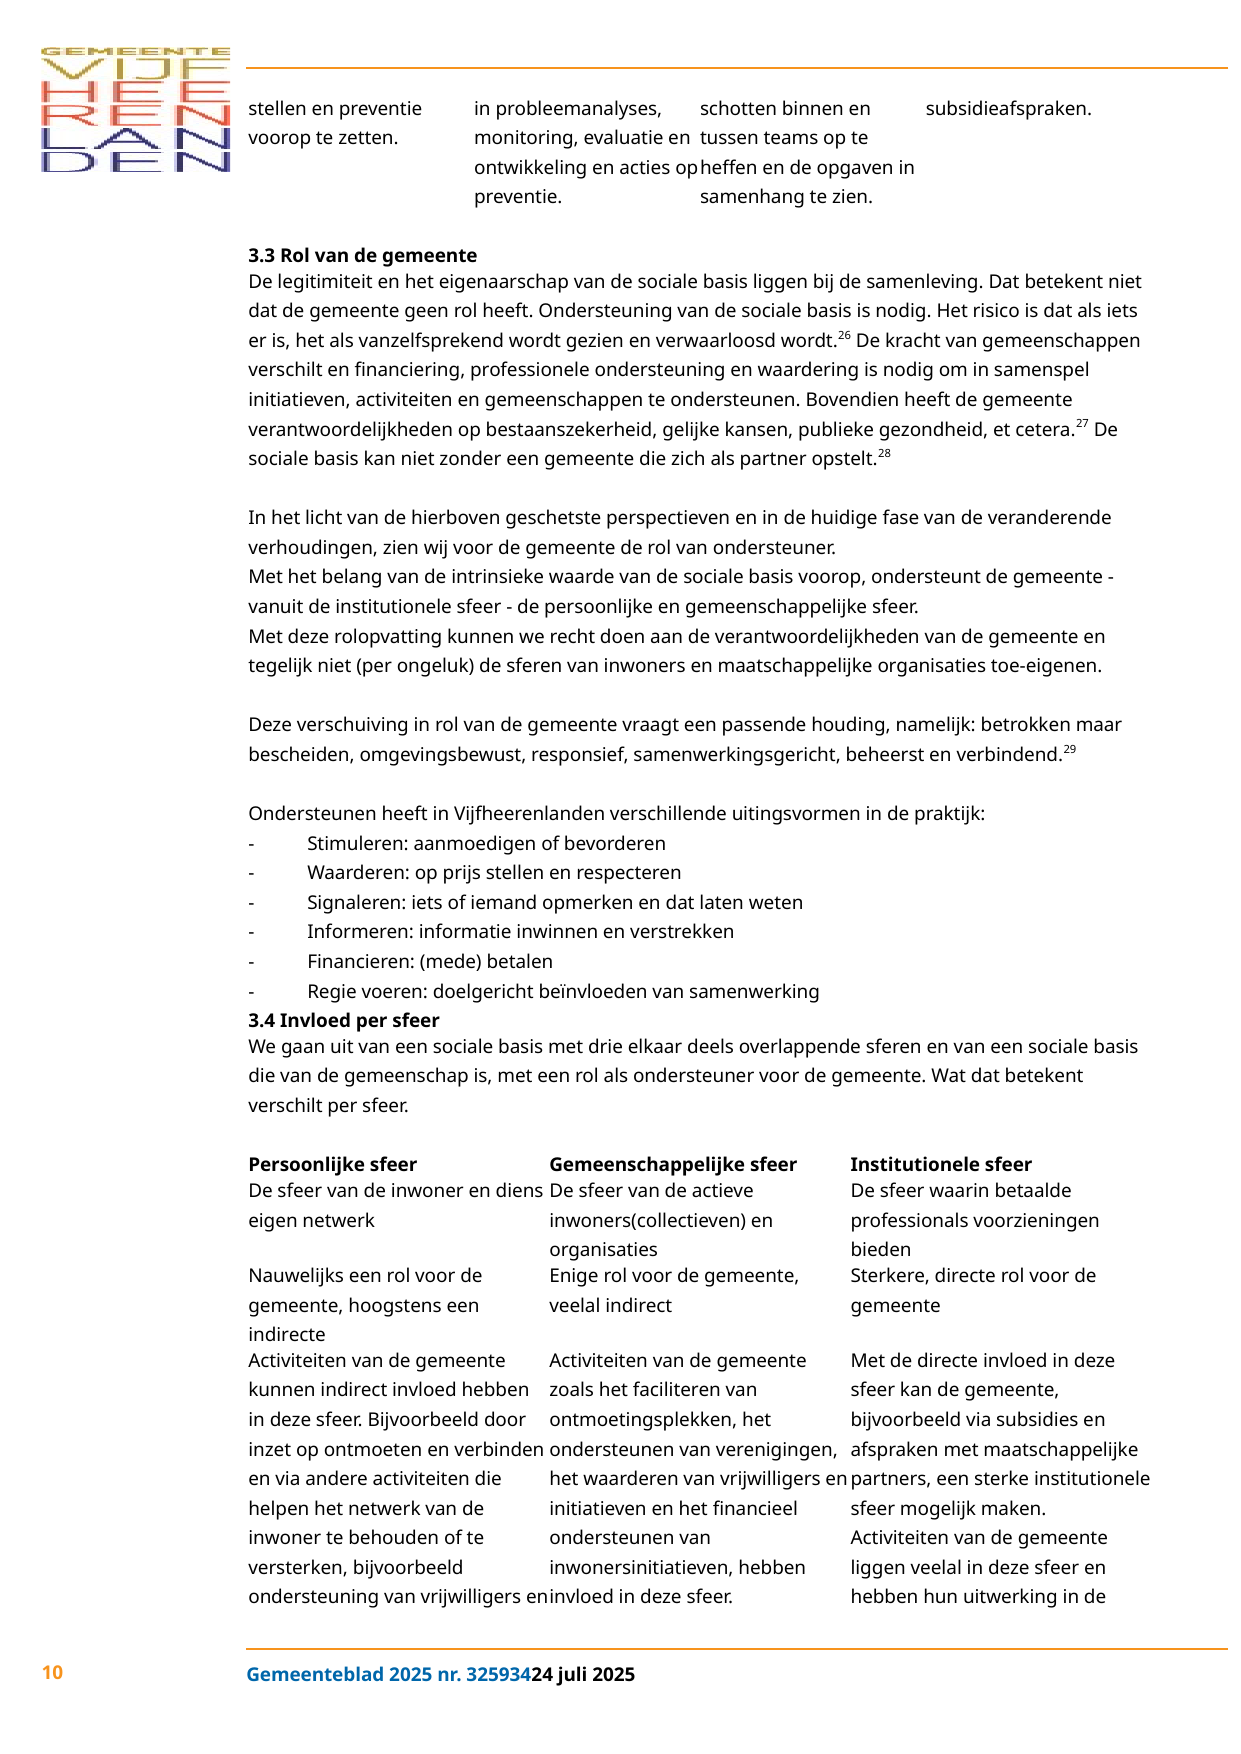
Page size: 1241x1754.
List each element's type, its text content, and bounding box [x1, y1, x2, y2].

text Met het belang van de intrinsieke waarde van de sociale basis voorop, ondersteunt de gemeente - vanuit de institutionele sfeer - de persoonlijke en gemeenschappelijke sfeer. [248, 564, 1152, 619]
table_cell Activiteiten van de gemeente kunnen indirect invloed hebben in deze sfeer. Bijvoorbeeld door inzet op ontmoeten en verbinden en via andere activiteiten die helpen het netwerk van de inwoner te behouden of te versterken, bijvoorbeeld ondersteuning van vrijwilligers en [248, 1347, 549, 1609]
table_cell Met de directe invloed in deze sfeer kan de gemeente, bijvoorbeeld via subsidies en afspraken met maatschappelijke partners, een sterke institutionele sfeer mogelijk maken. Activiteiten van de gemeente liggen veelal in deze sfeer en hebben hun uitwerking in de [850, 1347, 1152, 1609]
table_cell schotten binnen en tussen teams op te heffen en de opgaven in samenhang te zien. [700, 95, 926, 209]
table_header Gemeenschappelijke sfeer [549, 1152, 850, 1177]
table_cell De sfeer van de actieve inwoners(collectieven) en organisaties [549, 1177, 850, 1262]
text Met deze rolopvatting kunnen we recht doen aan de verantwoordelijkheden van de gemeente en tegelijk niet (per ongeluk) de sferen van inwoners en maatschappelijke organisaties toe-eigenen. [248, 623, 1152, 678]
table_cell De sfeer waarin betaalde professionals voorzieningen bieden [850, 1177, 1152, 1262]
list Waarderen: op prijs stellen en respecteren [248, 859, 1152, 885]
table_cell in probleemanalyses, monitoring, evaluatie en ontwikkeling en acties op preventie. [474, 95, 700, 209]
text 3.4 Invloed per sfeer [248, 1007, 1152, 1033]
list Financieren: (mede) betalen [248, 948, 1152, 974]
list Regie voeren: doelgericht beïnvloeden van samenwerking [248, 978, 1152, 1003]
table_cell subsidieafspraken. [926, 95, 1152, 209]
text 3.3 Rol van de gemeente [248, 242, 1152, 268]
table_cell Sterkere, directe rol voor de gemeente [850, 1262, 1152, 1347]
table_cell Activiteiten van de gemeente zoals het faciliteren van ontmoetingsplekken, het ondersteunen van verenigingen, het waarderen van vrijwilligers en initiatieven en het financieel ondersteunen van inwonersinitiatieven, hebben invloed in deze sfeer. [549, 1347, 850, 1609]
table_cell De sfeer van de inwoner en diens eigen netwerk [248, 1177, 549, 1262]
list Stimuleren: aanmoedigen of bevorderen [248, 830, 1152, 856]
table_cell Nauwelijks een rol voor de gemeente, hoogstens een indirecte [248, 1262, 549, 1347]
table_cell Enige rol voor de gemeente, veelal indirect [549, 1262, 850, 1347]
picture [41, 47, 231, 172]
text We gaan uit van een sociale basis met drie elkaar deels overlappende sferen en van een sociale basis die van de gemeenschap is, met een rol als ondersteuner voor de gemeente. Wat dat betekent verschilt per sfeer. [248, 1033, 1152, 1118]
table_cell stellen en preventie voorop te zetten. [248, 95, 474, 209]
table_header Persoonlijke sfeer [248, 1152, 549, 1177]
text In het licht van de hierboven geschetste perspectieven en in de huidige fase van de veranderende verhoudingen, zien wij voor de gemeente de rol van ondersteuner. [248, 504, 1152, 560]
list Informeren: informatie inwinnen en verstrekken [248, 919, 1152, 944]
text Deze verschuiving in rol van de gemeente vraagt een passende houding, namelijk: betrokken maar bescheiden, omgevingsbewust, responsief, samenwerkingsgericht, beheerst en verbindend.29 [248, 712, 1152, 767]
table_header Institutionele sfeer [850, 1152, 1152, 1177]
text De legitimiteit en het eigenaarschap van de sociale basis liggen bij de samenleving. Dat betekent niet dat de gemeente geen rol heeft. Ondersteuning van de sociale basis is nodig. Het risico is dat als iets er is, het als vanzelfsprekend wordt gezien en verwaarloosd wordt.26 De kracht van gemeenschappen verschilt en financiering, professionele ondersteuning en waardering is nodig om in samenspel initiatieven, activiteiten en gemeenschappen te ondersteunen. Bovendien heeft de gemeente verantwoordelijkheden op bestaanszekerheid, gelijke kansen, publieke gezondheid, et cetera.27 De sociale basis kan niet zonder een gemeente die zich als partner opstelt.28 [248, 268, 1152, 471]
list Signaleren: iets of iemand opmerken en dat laten weten [248, 889, 1152, 915]
text Ondersteunen heeft in Vijfheerenlanden verschillende uitingsvormen in de praktijk: [248, 800, 1152, 826]
